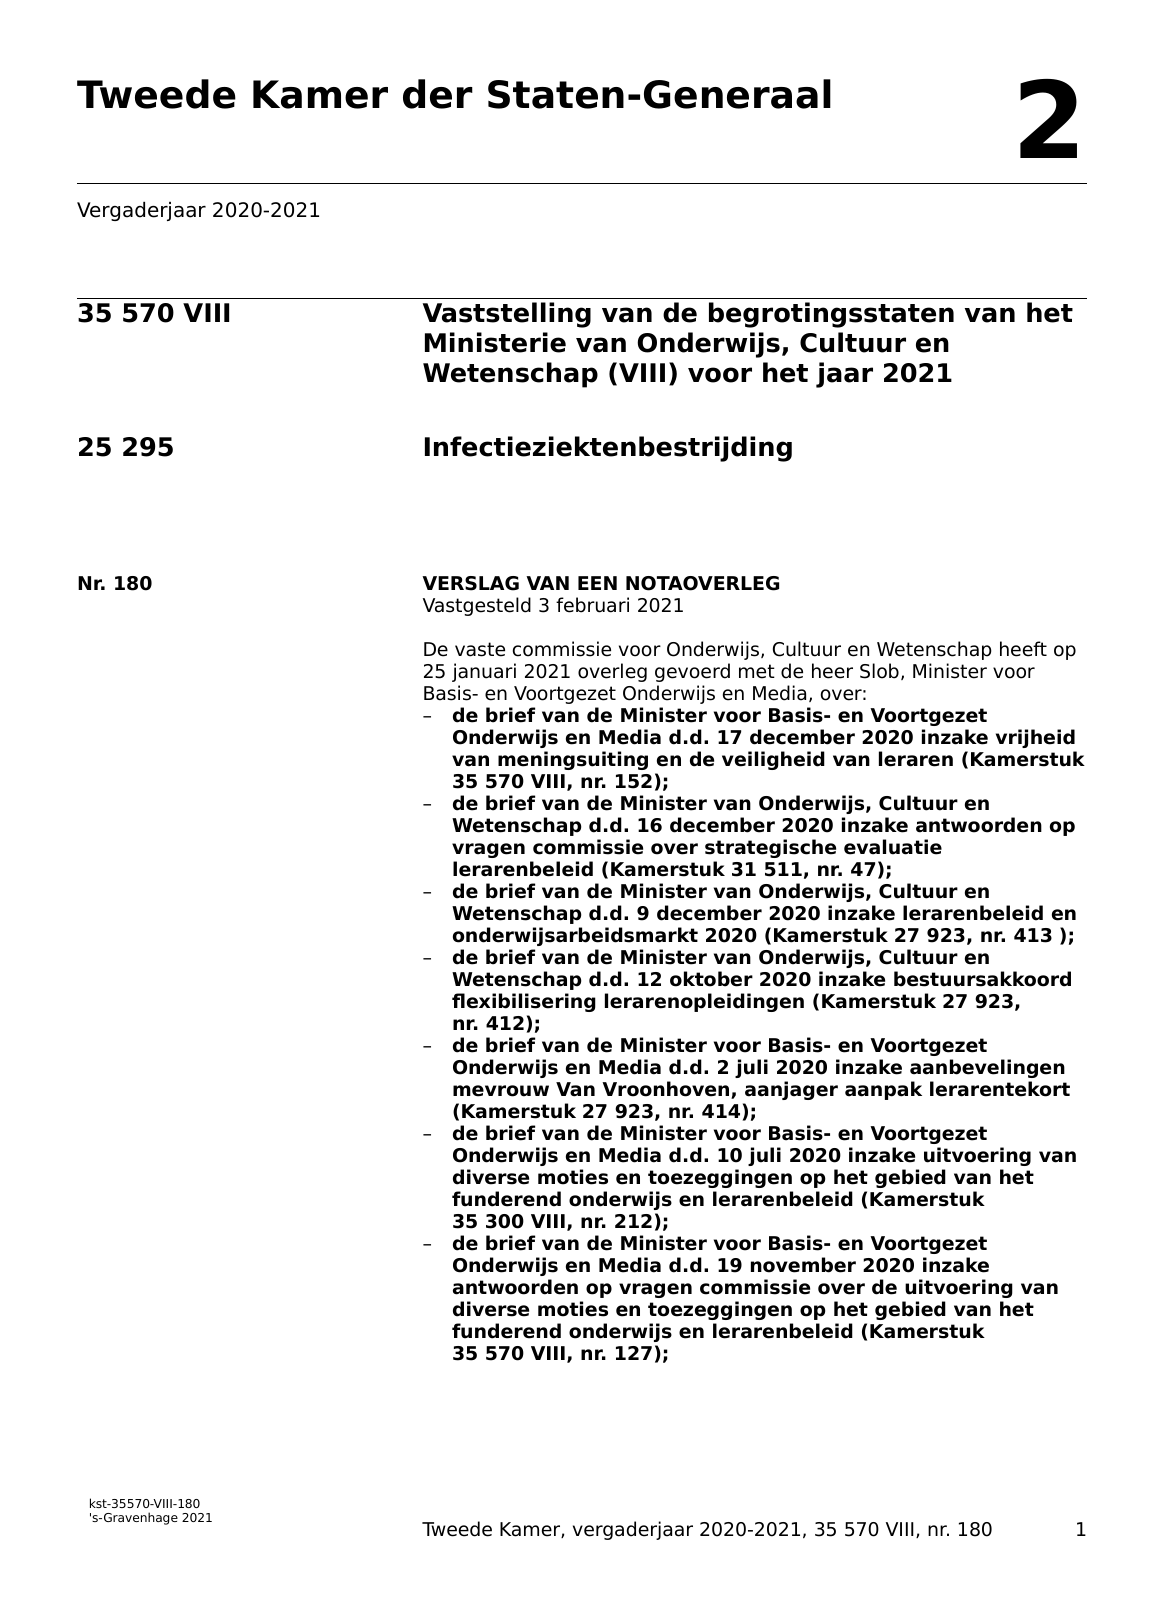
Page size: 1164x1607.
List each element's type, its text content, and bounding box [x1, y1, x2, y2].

text Vastgesteld 3 februari 2021 [422, 595, 1087, 617]
subtitle Nr. 180 VERSLAG VAN EEN NOTAOVERLEG [77, 573, 1087, 595]
text – de brief van de Minister voor Basis- en Voortgezet Onderwijs en Media d.d. 17 december 2020 inzake vrijheid van meningsuiting en de veiligheid van leraren (Kamerstuk 35 570 VIII, nr. 152); [422, 705, 1087, 793]
text – de brief van de Minister van Onderwijs, Cultuur en Wetenschap d.d. 9 december 2020 inzake lerarenbeleid en onderwijsarbeidsmarkt 2020 (Kamerstuk 27 923, nr. 413 ); [422, 881, 1087, 947]
text – de brief van de Minister van Onderwijs, Cultuur en Wetenschap d.d. 12 oktober 2020 inzake bestuursakkoord flexibilisering lerarenopleidingen (Kamerstuk 27 923, nr. 412); [422, 947, 1087, 1035]
subtitle 35 570 VIII Vaststelling van de begrotingsstaten van het Ministerie van Onderwijs, Cultuur en Wetenschap (VIII) voor het jaar 2021 [77, 299, 1087, 388]
text – de brief van de Minister van Onderwijs, Cultuur en Wetenschap d.d. 16 december 2020 inzake antwoorden op vragen commissie over strategische evaluatie lerarenbeleid (Kamerstuk 31 511, nr. 47); [422, 793, 1087, 881]
text De vaste commissie voor Onderwijs, Cultuur en Wetenschap heeft op 25 januari 2021 overleg gevoerd met de heer Slob, Minister voor Basis- en Voortgezet Onderwijs en Media, over: [422, 639, 1087, 705]
text 's-Gravenhage 2021 [88, 1511, 323, 1525]
text – de brief van de Minister voor Basis- en Voortgezet Onderwijs en Media d.d. 2 juli 2020 inzake aanbevelingen mevrouw Van Vroonhoven, aanjager aanpak lerarentekort (Kamerstuk 27 923, nr. 414); [422, 1035, 1087, 1123]
table_header Tweede Kamer der Staten-Generaal [77, 59, 886, 183]
text kst-35570-VIII-180 [88, 1497, 323, 1511]
text – de brief van de Minister voor Basis- en Voortgezet Onderwijs en Media d.d. 19 november 2020 inzake antwoorden op vragen commissie over de uitvoering van diverse moties en toezeggingen op het gebied van het funderend onderwijs en lerarenbeleid (Kamerstuk 35 570 VIII, nr. 127); [422, 1233, 1087, 1364]
subtitle 25 295 Infectieziektenbestrijding [77, 432, 1087, 462]
table_cell Vergaderjaar 2020-2021 [77, 184, 1087, 298]
text – de brief van de Minister voor Basis- en Voortgezet Onderwijs en Media d.d. 10 juli 2020 inzake uitvoering van diverse moties en toezeggingen op het gebied van het funderend onderwijs en lerarenbeleid (Kamerstuk 35 300 VIII, nr. 212); [422, 1123, 1087, 1233]
table_header 2 [886, 59, 1087, 183]
